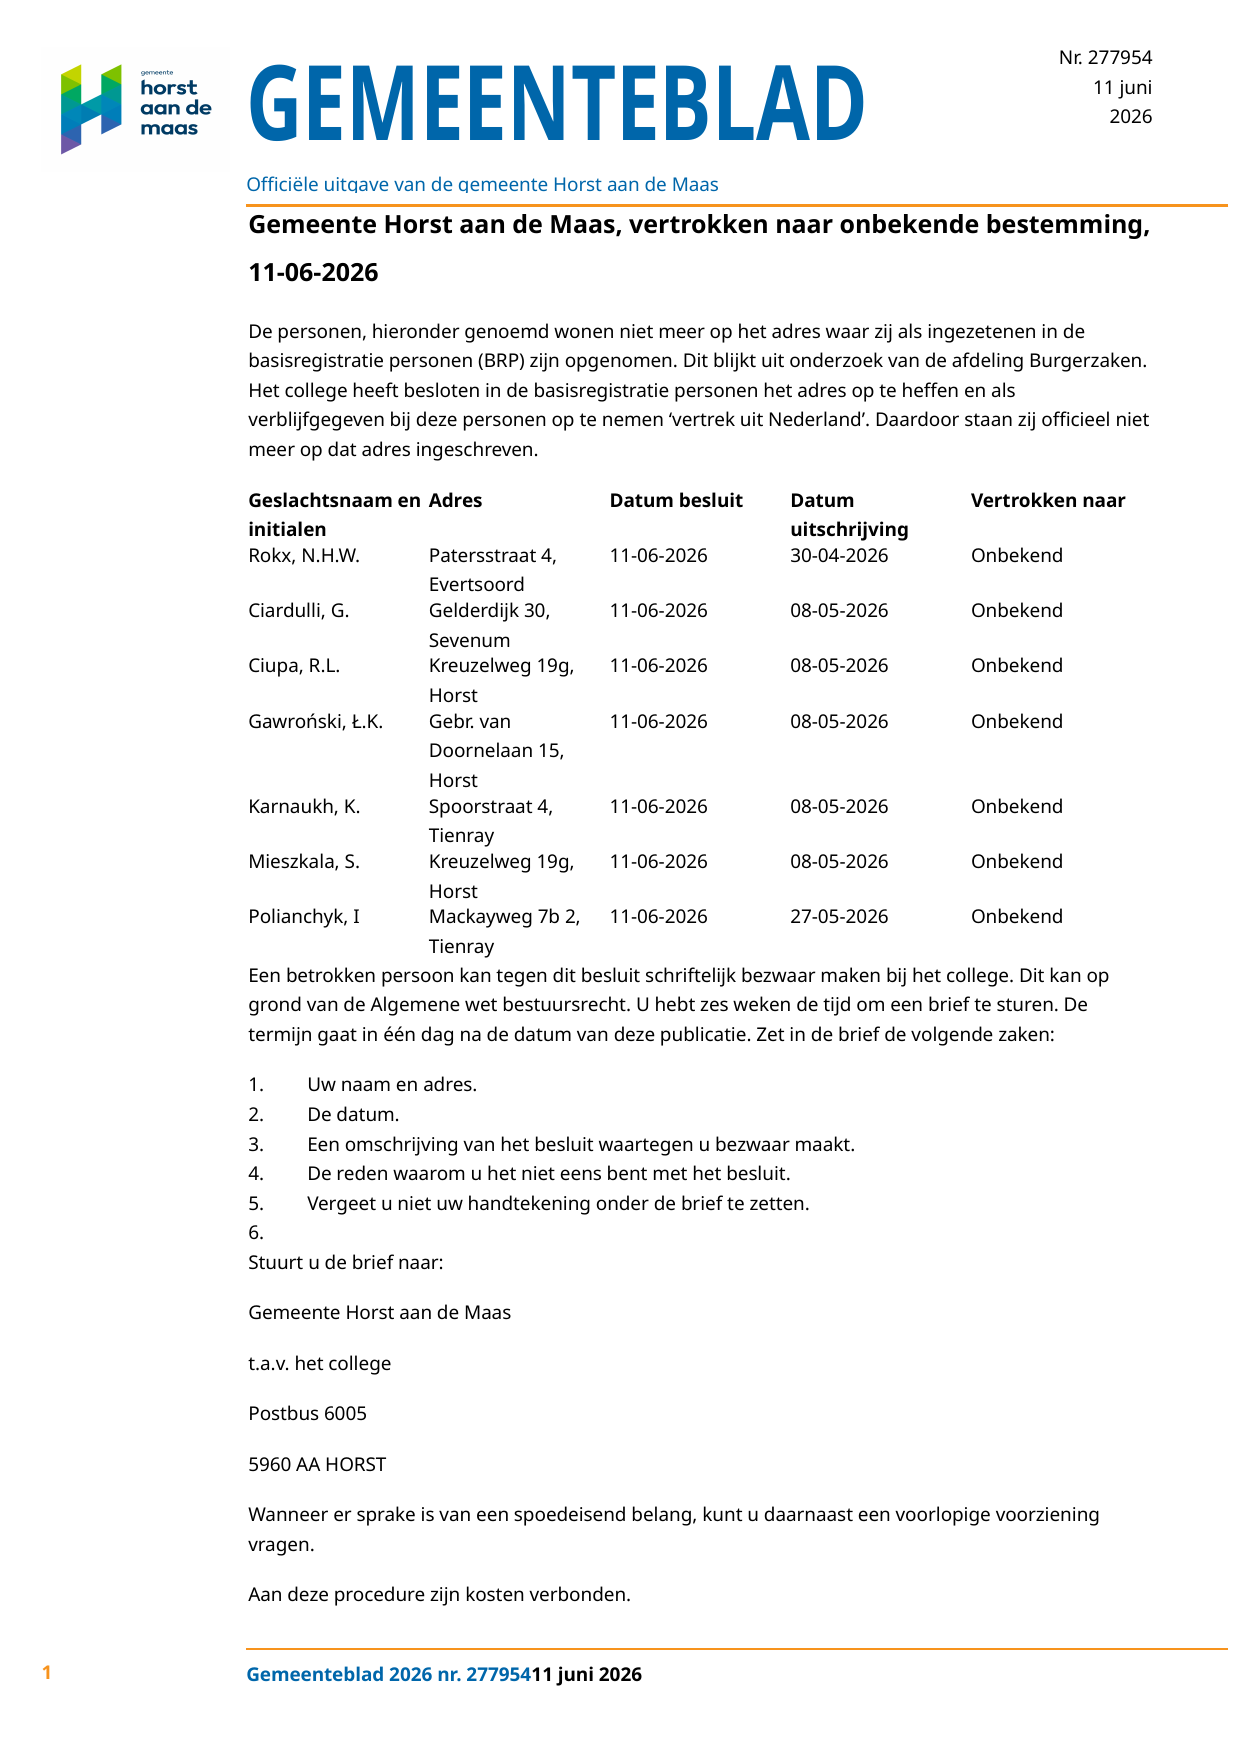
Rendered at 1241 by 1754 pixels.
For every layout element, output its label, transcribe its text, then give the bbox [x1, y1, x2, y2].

table_cell 11-06-2026 [609, 542, 790, 597]
table_cell Gawroński, Ł.K. [248, 708, 429, 793]
list De reden waarom u het niet eens bent met het besluit. [248, 1160, 1152, 1186]
table_cell Karnaukh, K. [248, 793, 429, 848]
table_cell Onbekend [971, 848, 1152, 903]
table_cell 08-05-2026 [790, 848, 971, 903]
text Gemeente Horst aan de Maas [248, 1299, 1152, 1325]
text Wanneer er sprake is van een spoedeisend belang, kunt u daarnaast een voorlopige voorziening vragen. [248, 1501, 1152, 1557]
table_cell Polianchyk, I [248, 904, 429, 959]
table_cell Onbekend [971, 708, 1152, 793]
text Postbus 6005 [248, 1400, 1152, 1426]
table_cell Rokx, N.H.W. [248, 542, 429, 597]
table_cell Gebr. van Doornelaan 15, Horst [429, 708, 609, 793]
table_cell 11-06-2026 [609, 793, 790, 848]
table_cell 30-04-2026 [790, 542, 971, 597]
text Aan deze procedure zijn kosten verbonden. [248, 1581, 1152, 1607]
table_cell Spoorstraat 4, Tienray [429, 793, 609, 848]
table_cell Onbekend [971, 653, 1152, 708]
table_cell Patersstraat 4, Evertsoord [429, 542, 609, 597]
picture [41, 47, 231, 172]
table_cell Onbekend [971, 598, 1152, 653]
list Uw naam en adres. [248, 1072, 1152, 1097]
table_cell Onbekend [971, 542, 1152, 597]
table_cell Ciardulli, G. [248, 598, 429, 653]
table_cell 11-06-2026 [609, 653, 790, 708]
table_cell Onbekend [971, 904, 1152, 959]
table_cell 11-06-2026 [609, 904, 790, 959]
table_cell 08-05-2026 [790, 708, 971, 793]
list Vergeet u niet uw handtekening onder de brief te zetten. [248, 1190, 1152, 1216]
table_cell Mackayweg 7b 2, Tienray [429, 904, 609, 959]
text De personen, hieronder genoemd wonen niet meer op het adres waar zij als ingezetenen in de basisregistratie personen (BRP) zijn opgenomen. Dit blijkt uit onderzoek van de afdeling Burgerzaken. Het college heeft besloten in de basisregistratie personen het adres op te heffen en als verblijfgegeven bij deze personen op te nemen ‘vertrek uit Nederland’. Daardoor staan zij officieel niet meer op dat adres ingeschreven. [248, 318, 1152, 462]
list Een omschrijving van het besluit waartegen u bezwaar maakt. [248, 1131, 1152, 1157]
table_cell Onbekend [971, 793, 1152, 848]
table_cell 11-06-2026 [609, 708, 790, 793]
text Gemeente Horst aan de Maas, vertrokken naar onbekende bestemming, 11-06-2026 [248, 207, 1152, 288]
table_header Datum besluit [609, 487, 790, 542]
table_cell Kreuzelweg 19g, Horst [429, 653, 609, 708]
table_header Vertrokken naar [971, 487, 1152, 542]
table_cell Mieszkala, S. [248, 848, 429, 903]
table_header Adres [429, 487, 609, 542]
table_header Datum uitschrijving [790, 487, 971, 542]
text Stuurt u de brief naar: [248, 1249, 1152, 1275]
table_cell 11-06-2026 [609, 848, 790, 903]
table_cell Gelderdijk 30, Sevenum [429, 598, 609, 653]
table_cell 08-05-2026 [790, 793, 971, 848]
table_header Geslachtsnaam en initialen [248, 487, 429, 542]
list De datum. [248, 1101, 1152, 1127]
text t.a.v. het college [248, 1350, 1152, 1376]
table_cell 08-05-2026 [790, 598, 971, 653]
table_cell Ciupa, R.L. [248, 653, 429, 708]
text Een betrokken persoon kan tegen dit besluit schriftelijk bezwaar maken bij het college. Dit kan op grond van de Algemene wet bestuursrecht. U hebt zes weken de tijd om een brief te sturen. De termijn gaat in één dag na de datum van deze publicatie. Zet in de brief de volgende zaken: [248, 962, 1152, 1047]
table_cell 08-05-2026 [790, 653, 971, 708]
table_cell Kreuzelweg 19g, Horst [429, 848, 609, 903]
table_cell 11-06-2026 [609, 598, 790, 653]
text 5960 AA HORST [248, 1451, 1152, 1477]
table_cell 27-05-2026 [790, 904, 971, 959]
